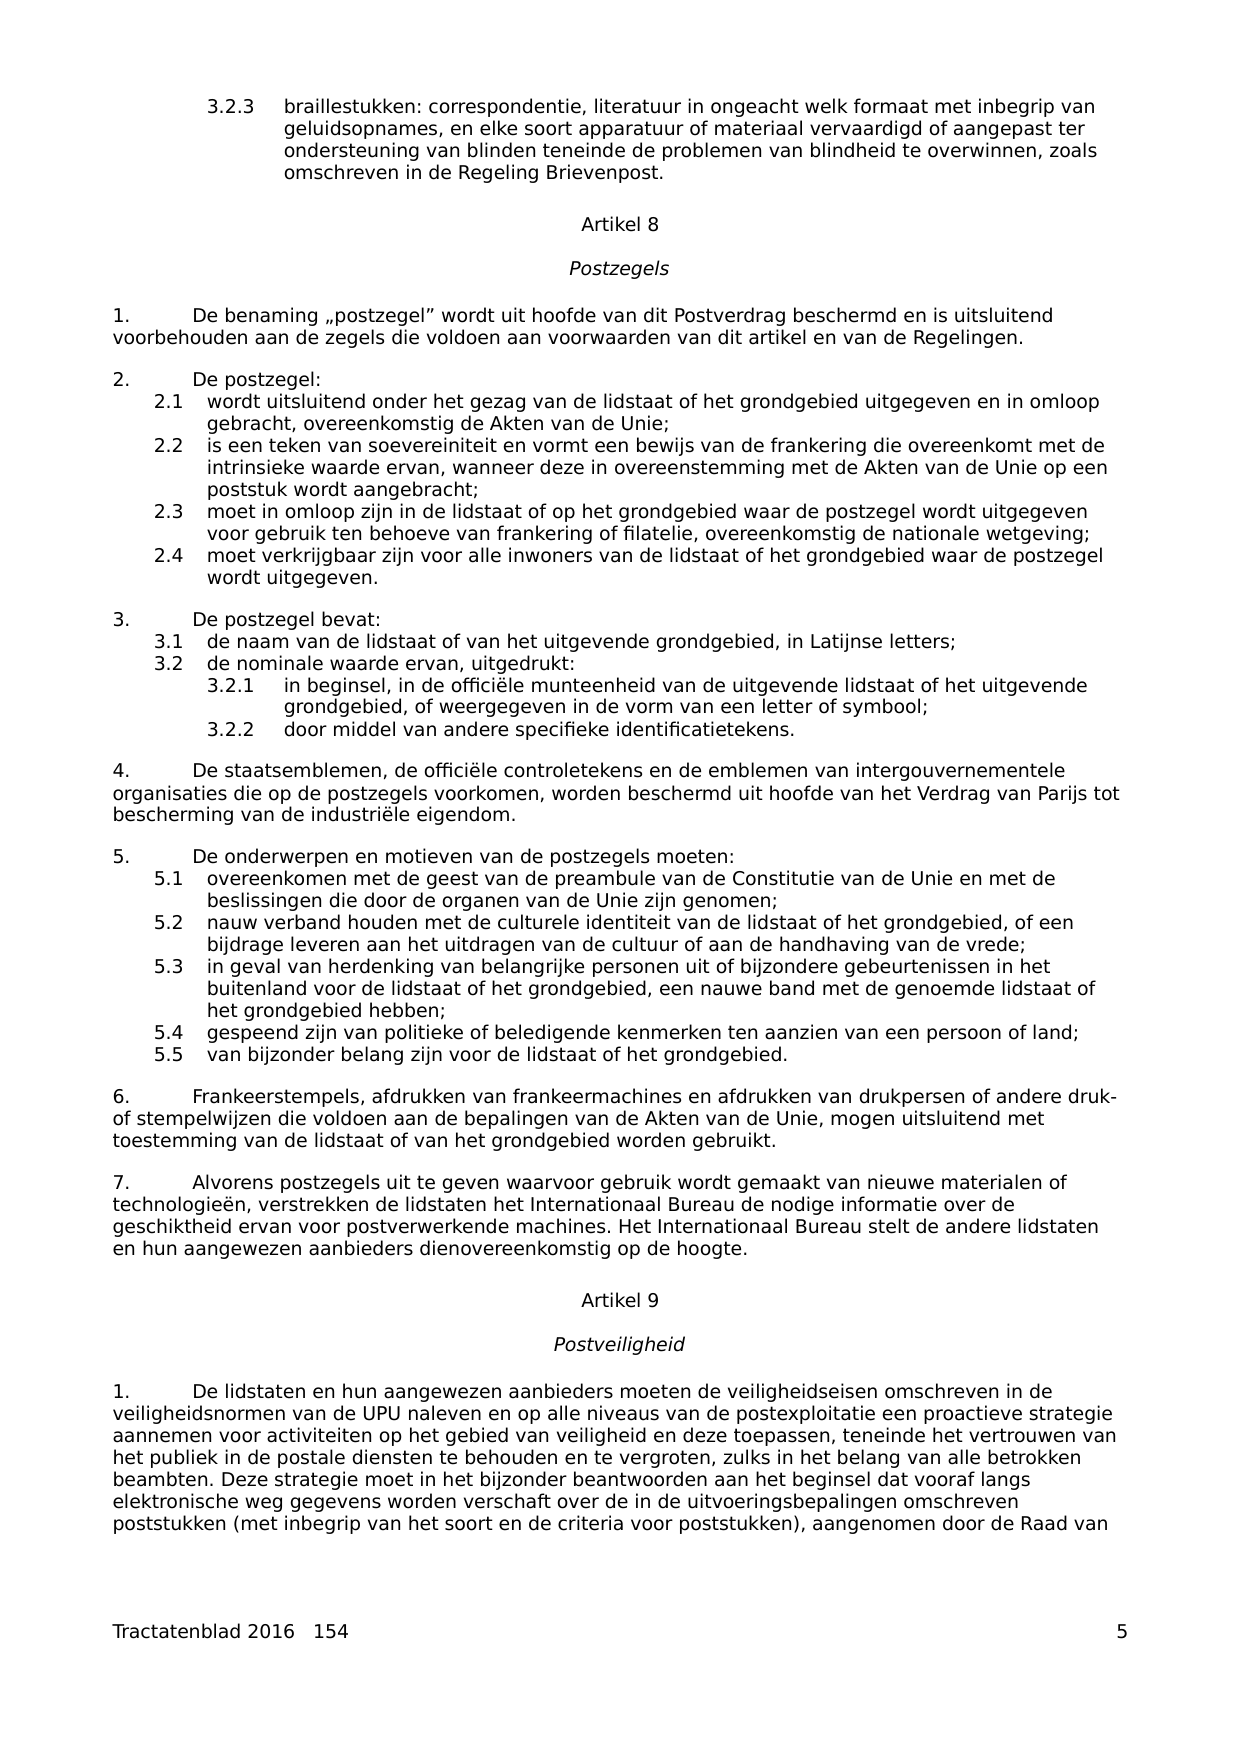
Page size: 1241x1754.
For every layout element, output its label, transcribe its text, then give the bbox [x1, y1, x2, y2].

text 4. De staatsemblemen, de officiële controletekens en de emblemen van intergouvernementele organisaties die op de postzegels voorkomen, worden beschermd uit hoofde van het Verdrag van Parijs tot bescherming van de industriële eigendom. [112, 760, 1128, 826]
text 2.1 wordt uitsluitend onder het gezag van de lidstaat of het grondgebied uitgegeven en in omloop gebracht, overeenkomstig de Akten van de Unie; [153, 391, 1128, 435]
text 3.2.3 braillestukken: correspondentie, literatuur in ongeacht welk formaat met inbegrip van geluidsopnames, en elke soort apparatuur of materiaal vervaardigd of aangepast ter ondersteuning van blinden teneinde de problemen van blindheid te overwinnen, zoals omschreven in de Regeling Brievenpost. [207, 96, 1128, 184]
text 3.2.2 door middel van andere specifieke identificatietekens. [207, 718, 1128, 740]
text 1. De lidstaten en hun aangewezen aanbieders moeten de veiligheidseisen omschreven in de veiligheidsnormen van de UPU naleven en op alle niveaus van de postexploitatie een proactieve strategie aannemen voor activiteiten op het gebied van veiligheid en deze toepassen, teneinde het vertrouwen van het publiek in de postale diensten te behouden en te vergroten, zulks in het belang van alle betrokken beambten. Deze strategie moet in het bijzonder beantwoorden aan het beginsel dat vooraf langs elektronische weg gegevens worden verschaft over de in de uitvoeringsbepalingen omschreven poststukken (met inbegrip van het soort en de criteria voor poststukken), aangenomen door de Raad van [112, 1381, 1128, 1535]
text 2.2 is een teken van soevereiniteit en vormt een bewijs van de frankering die overeenkomt met de intrinsieke waarde ervan, wanneer deze in overeenstemming met de Akten van de Unie op een poststuk wordt aangebracht; [153, 435, 1128, 501]
text 5.4 gespeend zijn van politieke of beledigende kenmerken ten aanzien van een persoon of land; [153, 1022, 1128, 1044]
text 5.3 in geval van herdenking van belangrijke personen uit of bijzondere gebeurtenissen in het buitenland voor de lidstaat of het grondgebied, een nauwe band met de genoemde lidstaat of het grondgebied hebben; [153, 956, 1128, 1022]
text 2.3 moet in omloop zijn in de lidstaat of op het grondgebied waar de postzegel wordt uitgegeven voor gebruik ten behoeve van frankering of filatelie, overeenkomstig de nationale wetgeving; [153, 501, 1128, 544]
text 3.2.1 in beginsel, in de officiële munteenheid van de uitgevende lidstaat of het uitgevende grondgebied, of weergegeven in de vorm van een letter of symbool; [207, 674, 1128, 718]
subtitle Artikel 8 Postzegels [112, 214, 1128, 280]
text 5.2 nauw verband houden met de culturele identiteit van de lidstaat of het grondgebied, of een bijdrage leveren aan het uitdragen van de cultuur of aan de handhaving van de vrede; [153, 912, 1128, 956]
subtitle Artikel 9 Postveiligheid [112, 1290, 1128, 1356]
text 6. Frankeerstempels, afdrukken van frankeermachines en afdrukken van drukpersen of andere druk- of stempelwijzen die voldoen aan de bepalingen van de Akten van de Unie, mogen uitsluitend met toestemming van de lidstaat of van het grondgebied worden gebruikt. [112, 1086, 1128, 1152]
text 5.1 overeenkomen met de geest van de preambule van de Constitutie van de Unie en met de beslissingen die door de organen van de Unie zijn genomen; [153, 868, 1128, 912]
text 1. De benaming „postzegel” wordt uit hoofde van dit Postverdrag beschermd en is uitsluitend voorbehouden aan de zegels die voldoen aan voorwaarden van dit artikel en van de Regelingen. [112, 305, 1128, 349]
text 3. De postzegel bevat: [112, 608, 1128, 631]
text 3.1 de naam van de lidstaat of van het uitgevende grondgebied, in Latijnse letters; [153, 631, 1128, 652]
text 5.5 van bijzonder belang zijn voor de lidstaat of het grondgebied. [153, 1044, 1128, 1066]
text 2. De postzegel: [112, 369, 1128, 391]
text 2.4 moet verkrijgbaar zijn voor alle inwoners van de lidstaat of het grondgebied waar de postzegel wordt uitgegeven. [153, 544, 1128, 588]
text 7. Alvorens postzegels uit te geven waarvoor gebruik wordt gemaakt van nieuwe materialen of technologieën, verstrekken de lidstaten het Internationaal Bureau de nodige informatie over de geschiktheid ervan voor postverwerkende machines. Het Internationaal Bureau stelt de andere lidstaten en hun aangewezen aanbieders dienovereenkomstig op de hoogte. [112, 1172, 1128, 1260]
text 5. De onderwerpen en motieven van de postzegels moeten: [112, 846, 1128, 868]
text 3.2 de nominale waarde ervan, uitgedrukt: [153, 652, 1128, 674]
